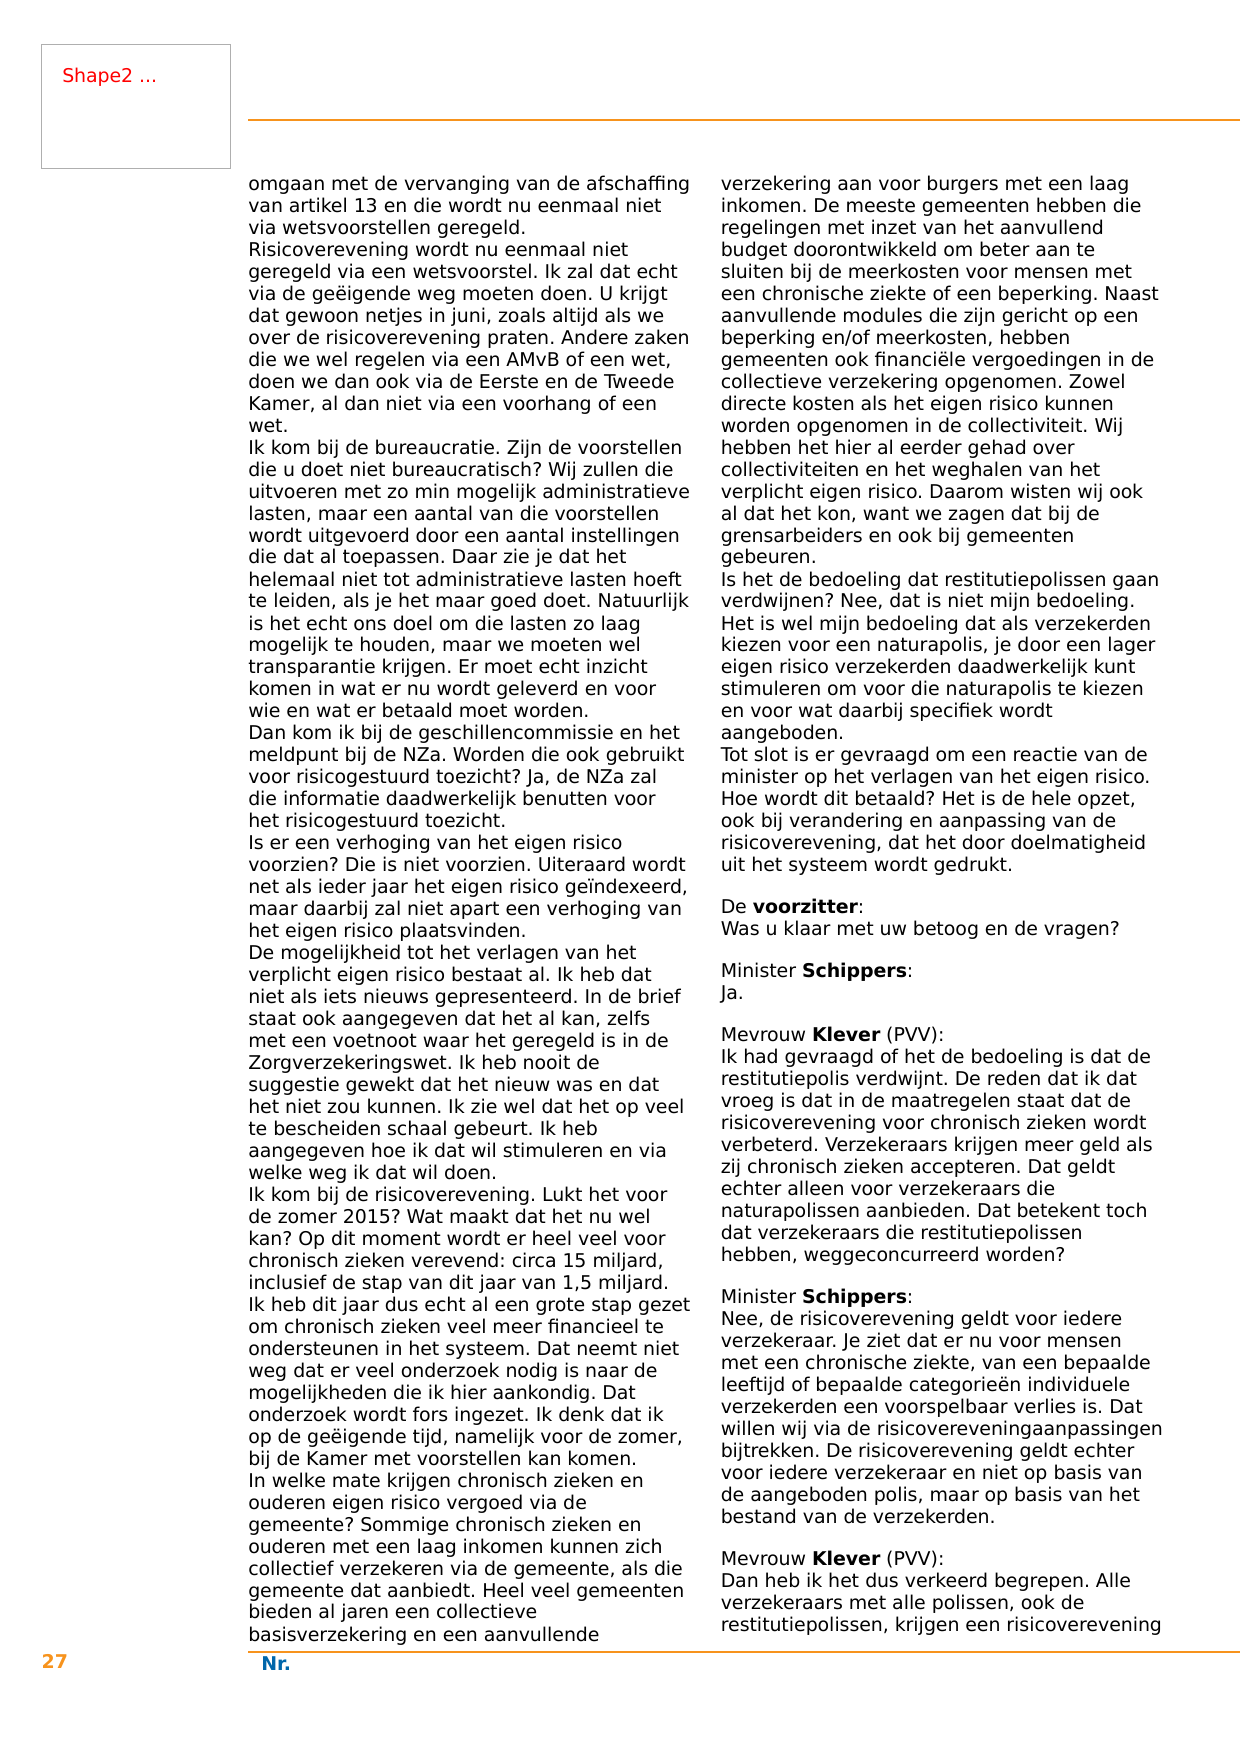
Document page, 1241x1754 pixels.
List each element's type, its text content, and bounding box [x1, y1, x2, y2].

text verzekering aan voor burgers met een laag inkomen. De meeste gemeenten hebben die regelingen met inzet van het aanvullend budget doorontwikkeld om beter aan te sluiten bij de meerkosten voor mensen met een chronische ziekte of een beperking. Naast aanvullende modules die zijn gericht op een beperking en/of meerkosten, hebben gemeenten ook financiële vergoedingen in de collectieve verzekering opgenomen. Zowel directe kosten als het eigen risico kunnen worden opgenomen in de collectiviteit. Wij hebben het hier al eerder gehad over collectiviteiten en het weghalen van het verplicht eigen risico. Daarom wisten wij ook al dat het kon, want we zagen dat bij de grensarbeiders en ook bij gemeenten gebeuren. [721, 173, 1163, 568]
text De mogelijkheid tot het verlagen van het verplicht eigen risico bestaat al. Ik heb dat niet als iets nieuws gepresenteerd. In de brief staat ook aangegeven dat het al kan, zelfs met een voetnoot waar het geregeld is in de Zorgverzekeringswet. Ik heb nooit de suggestie gewekt dat het nieuw was en dat het niet zou kunnen. Ik zie wel dat het op veel te bescheiden schaal gebeurt. Ik heb aangegeven hoe ik dat wil stimuleren en via welke weg ik dat wil doen. [248, 942, 691, 1184]
text Is het de bedoeling dat restitutiepolissen gaan verdwijnen? Nee, dat is niet mijn bedoeling. Het is wel mijn bedoeling dat als verzekerden kiezen voor een naturapolis, je door een lager eigen risico verzekerden daadwerkelijk kunt stimuleren om voor die naturapolis te kiezen en voor wat daarbij specifiek wordt aangeboden. [721, 568, 1163, 744]
text Ik had gevraagd of het de bedoeling is dat de restitutiepolis verdwijnt. De reden dat ik dat vroeg is dat in de maatregelen staat dat de risicoverevening voor chronisch zieken wordt verbeterd. Verzekeraars krijgen meer geld als zij chronisch zieken accepteren. Dat geldt echter alleen voor verzekeraars die naturapolissen aanbieden. Dat betekent toch dat verzekeraars die restitutiepolissen hebben, weggeconcurreerd worden? [721, 1046, 1163, 1266]
text Ik kom bij de risicoverevening. Lukt het voor de zomer 2015? Wat maakt dat het nu wel kan? Op dit moment wordt er heel veel voor chronisch zieken verevend: circa 15 miljard, inclusief de stap van dit jaar van 1,5 miljard. Ik heb dit jaar dus echt al een grote stap gezet om chronisch zieken veel meer financieel te ondersteunen in het systeem. Dat neemt niet weg dat er veel onderzoek nodig is naar de mogelijkheden die ik hier aankondig. Dat onderzoek wordt fors ingezet. Ik denk dat ik op de geëigende tijd, namelijk voor de zomer, bij de Kamer met voorstellen kan komen. [248, 1184, 691, 1469]
text Mevrouw Klever (PVV): [721, 1024, 1163, 1046]
text omgaan met de vervanging van de afschaffing van artikel 13 en die wordt nu eenmaal niet via wetsvoorstellen geregeld. Risicoverevening wordt nu eenmaal niet geregeld via een wetsvoorstel. Ik zal dat echt via de geëigende weg moeten doen. U krijgt dat gewoon netjes in juni, zoals altijd als we over de risicoverevening praten. Andere zaken die we wel regelen via een AMvB of een wet, doen we dan ook via de Eerste en de Tweede Kamer, al dan niet via een voorhang of een wet. [248, 173, 691, 437]
text Ik kom bij de bureaucratie. Zijn de voorstellen die u doet niet bureaucratisch? Wij zullen die uitvoeren met zo min mogelijk administratieve lasten, maar een aantal van die voorstellen wordt uitgevoerd door een aantal instellingen die dat al toepassen. Daar zie je dat het helemaal niet tot administratieve lasten hoeft te leiden, als je het maar goed doet. Natuurlijk is het echt ons doel om die lasten zo laag mogelijk te houden, maar we moeten wel transparantie krijgen. Er moet echt inzicht komen in wat er nu wordt geleverd en voor wie en wat er betaald moet worden. [248, 437, 691, 722]
text Dan heb ik het dus verkeerd begrepen. Alle verzekeraars met alle polissen, ook de restitutiepolissen, krijgen een risicoverevening [721, 1569, 1163, 1636]
text Mevrouw Klever (PVV): [721, 1548, 1163, 1569]
text De voorzitter: [721, 896, 1163, 918]
text Dan kom ik bij de geschillencommissie en het meldpunt bij de NZa. Worden die ook gebruikt voor risicogestuurd toezicht? Ja, de NZa zal die informatie daadwerkelijk benutten voor het risicogestuurd toezicht. [248, 722, 691, 832]
text Minister Schippers: [721, 1286, 1163, 1308]
text Minister Schippers: [721, 960, 1163, 982]
text In welke mate krijgen chronisch zieken en ouderen eigen risico vergoed via de gemeente? Sommige chronisch zieken en ouderen met een laag inkomen kunnen zich collectief verzekeren via de gemeente, als die gemeente dat aanbiedt. Heel veel gemeenten bieden al jaren een collectieve basisverzekering en een aanvullende [248, 1469, 691, 1645]
text Ja. [721, 982, 1163, 1004]
text Nee, de risicoverevening geldt voor iedere verzekeraar. Je ziet dat er nu voor mensen met een chronische ziekte, van een bepaalde leeftijd of bepaalde categorieën individuele verzekerden een voorspelbaar verlies is. Dat willen wij via de risicovereveningaanpassingen bijtrekken. De risicoverevening geldt echter voor iedere verzekeraar en niet op basis van de aangeboden polis, maar op basis van het bestand van de verzekerden. [721, 1308, 1163, 1528]
text Tot slot is er gevraagd om een reactie van de minister op het verlagen van het eigen risico. Hoe wordt dit betaald? Het is de hele opzet, ook bij verandering en aanpassing van de risicoverevening, dat het door doelmatigheid uit het systeem wordt gedrukt. [721, 744, 1163, 876]
text Is er een verhoging van het eigen risico voorzien? Die is niet voorzien. Uiteraard wordt net als ieder jaar het eigen risico geïndexeerd, maar daarbij zal niet apart een verhoging van het eigen risico plaatsvinden. [248, 832, 691, 942]
text Was u klaar met uw betoog en de vragen? [721, 918, 1163, 940]
